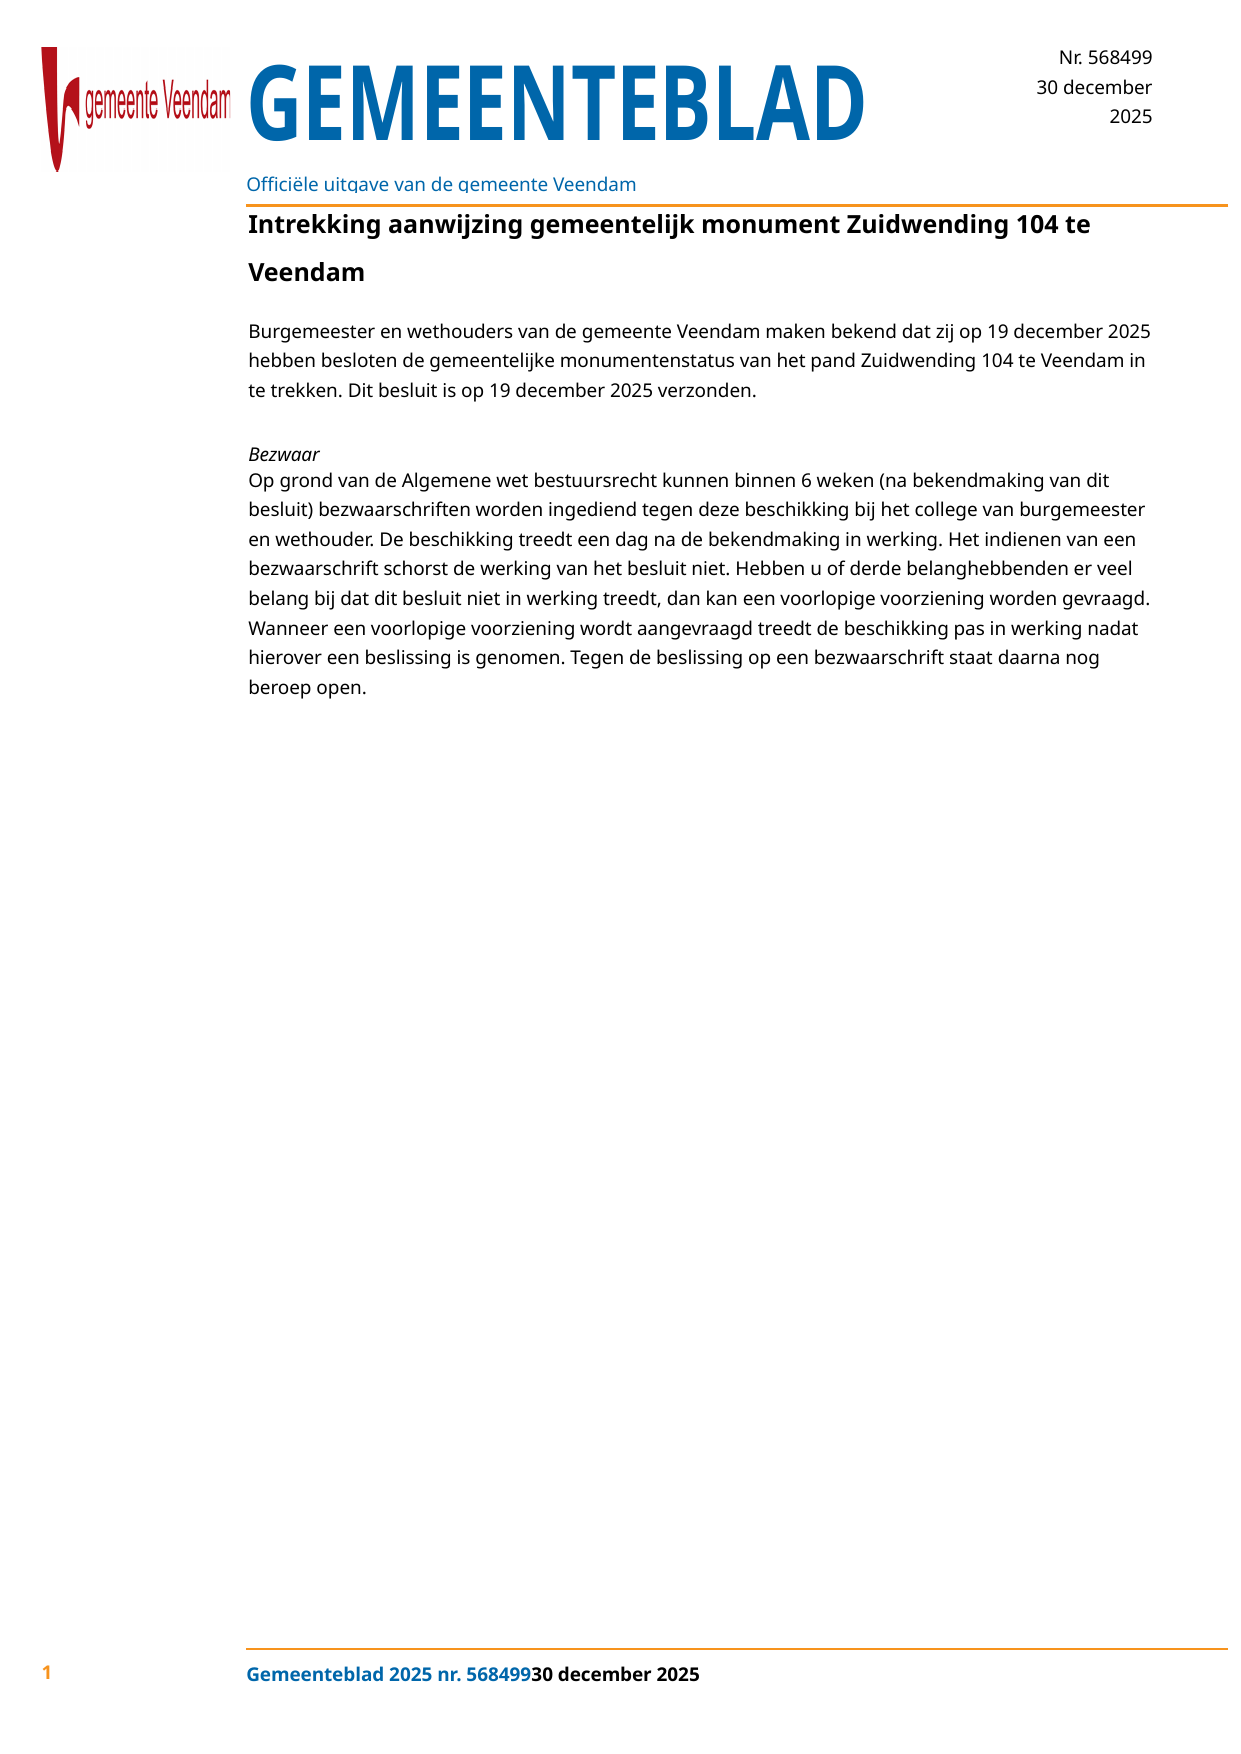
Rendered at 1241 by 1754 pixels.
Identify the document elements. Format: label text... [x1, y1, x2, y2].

text Intrekking aanwijzing gemeentelijk monument Zuidwending 104 te Veendam [248, 207, 1152, 288]
text Burgemeester en wethouders van de gemeente Veendam maken bekend dat zij op 19 december 2025 hebben besloten de gemeentelijke monumentenstatus van het pand Zuidwending 104 te Veendam in te trekken. Dit besluit is op 19 december 2025 verzonden. [248, 318, 1152, 403]
picture [41, 47, 231, 172]
text Bezwaar [248, 441, 1152, 467]
text Op grond van de Algemene wet bestuursrecht kunnen binnen 6 weken (na bekendmaking van dit besluit) bezwaarschriften worden ingediend tegen deze beschikking bij het college van burgemeester en wethouder. De beschikking treedt een dag na de bekendmaking in werking. Het indienen van een bezwaarschrift schorst de werking van het besluit niet. Hebben u of derde belanghebbenden er veel belang bij dat dit besluit niet in werking treedt, dan kan een voorlopige voorziening worden gevraagd. Wanneer een voorlopige voorziening wordt aangevraagd treedt de beschikking pas in werking nadat hierover een beslissing is genomen. Tegen de beslissing op een bezwaarschrift staat daarna nog beroep open. [248, 467, 1152, 699]
